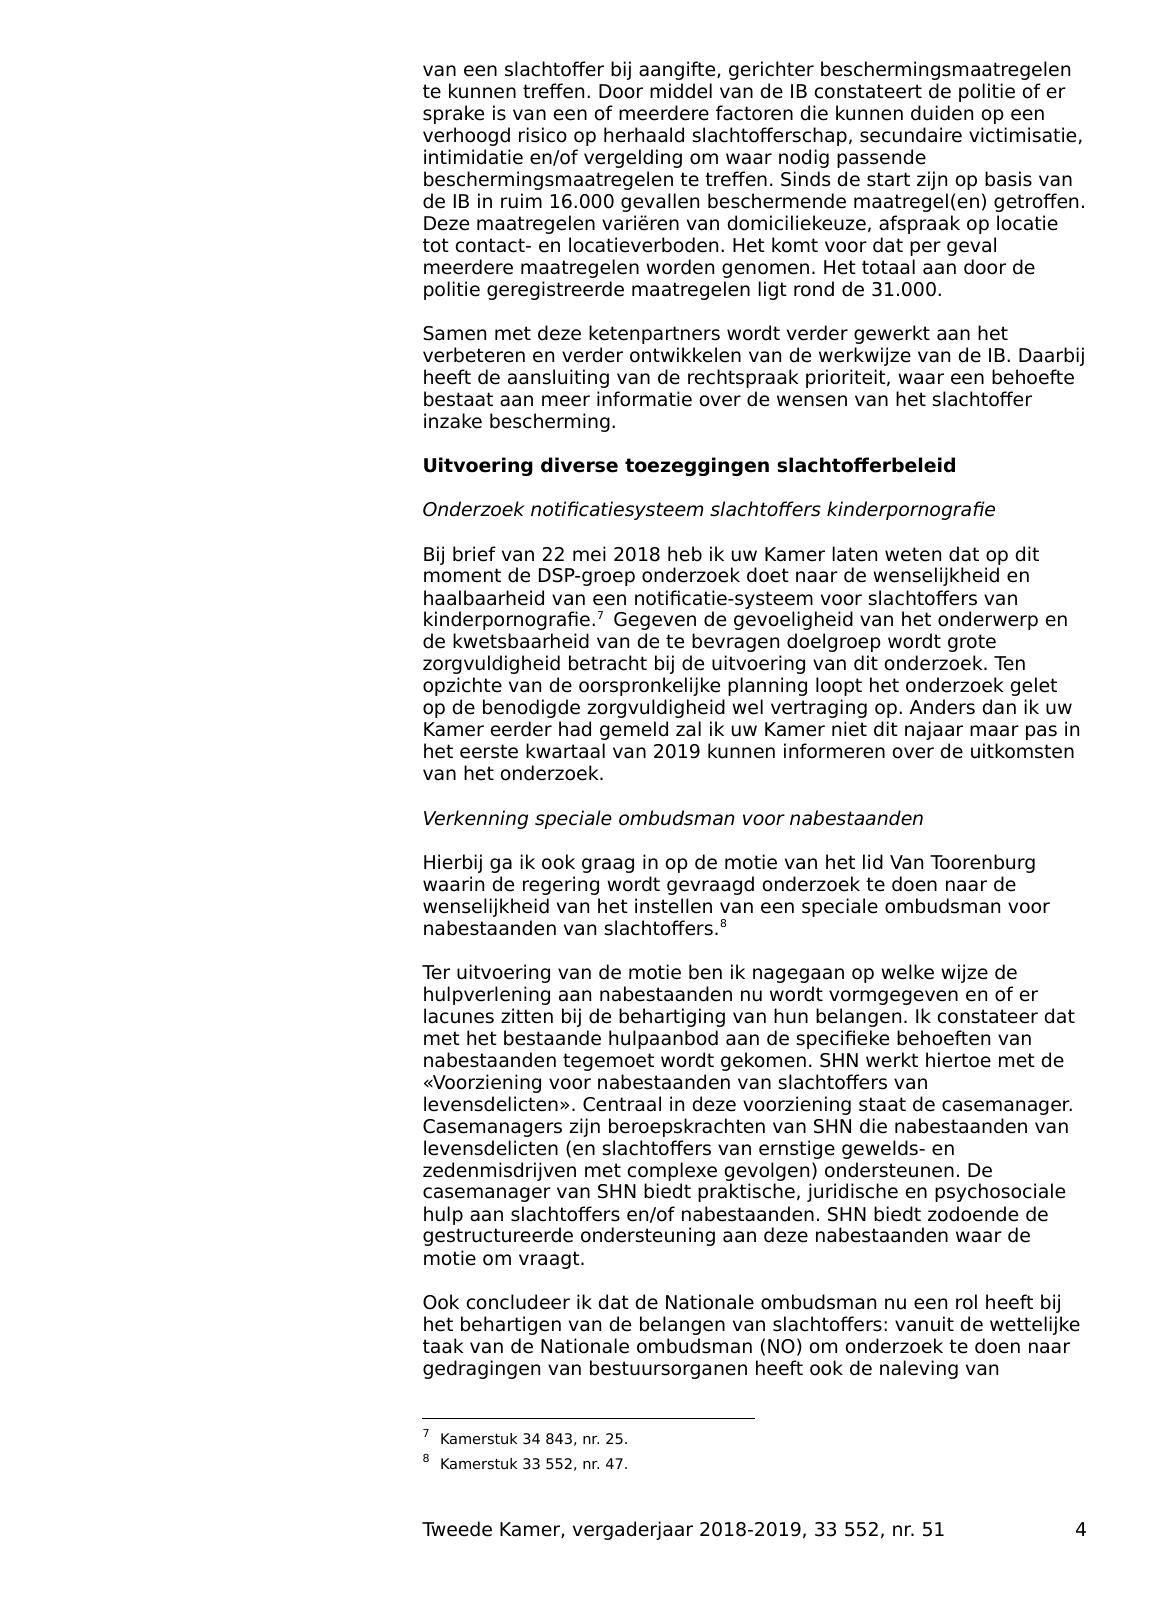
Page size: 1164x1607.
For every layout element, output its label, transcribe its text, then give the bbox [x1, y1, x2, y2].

text Kamerstuk 33 552, nr. 47. [422, 1452, 1087, 1474]
text Ter uitvoering van de motie ben ik nagegaan op welke wijze de hulpverlening aan nabestaanden nu wordt vormgegeven en of er lacunes zitten bij de behartiging van hun belangen. Ik constateer dat met het bestaande hulpaanbod aan de specifieke behoeften van nabestaanden tegemoet wordt gekomen. SHN werkt hiertoe met de «Voorziening voor nabestaanden van slachtoffers van levensdelicten». Centraal in deze voorziening staat de casemanager. Casemanagers zijn beroepskrachten van SHN die nabestaanden van levensdelicten (en slachtoffers van ernstige gewelds- en zedenmisdrijven met complexe gevolgen) ondersteunen. De casemanager van SHN biedt praktische, juridische en psychosociale hulp aan slachtoffers en/of nabestaanden. SHN biedt zodoende de gestructureerde ondersteuning aan deze nabestaanden waar de motie om vraagt. [422, 962, 1087, 1269]
text van een slachtoffer bij aangifte, gerichter beschermingsmaatregelen te kunnen treffen. Door middel van de IB constateert de politie of er sprake is van een of meerdere factoren die kunnen duiden op een verhoogd risico op herhaald slachtofferschap, secundaire victimisatie, intimidatie en/of vergelding om waar nodig passende beschermingsmaatregelen te treffen. Sinds de start zijn op basis van de IB in ruim 16.000 gevallen beschermende maatregel(en) getroffen. Deze maatregelen variëren van domiciliekeuze, afspraak op locatie tot contact- en locatieverboden. Het komt voor dat per geval meerdere maatregelen worden genomen. Het totaal aan door de politie geregistreerde maatregelen ligt rond de 31.000. [422, 59, 1087, 301]
subtitle Onderzoek notificatiesysteem slachtoffers kinderpornografie [422, 499, 1087, 521]
text Bij brief van 22 mei 2018 heb ik uw Kamer laten weten dat op dit moment de DSP-groep onderzoek doet naar de wenselijkheid en haalbaarheid van een notificatie-systeem voor slachtoffers van kinderpornografie. Gegeven de gevoeligheid van het onderwerp en de kwetsbaarheid van de te bevragen doelgroep wordt grote zorgvuldigheid betracht bij de uitvoering van dit onderzoek. Ten opzichte van de oorspronkelijke planning loopt het onderzoek gelet op de benodigde zorgvuldigheid wel vertraging op. Anders dan ik uw Kamer eerder had gemeld zal ik uw Kamer niet dit najaar maar pas in het eerste kwartaal van 2019 kunnen informeren over de uitkomsten van het onderzoek. [422, 543, 1087, 785]
text Kamerstuk 34 843, nr. 25. [422, 1427, 1087, 1449]
text Ook concludeer ik dat de Nationale ombudsman nu een rol heeft bij het behartigen van de belangen van slachtoffers: vanuit de wettelijke taak van de Nationale ombudsman (NO) om onderzoek te doen naar gedragingen van bestuursorganen heeft ook de naleving van [422, 1292, 1087, 1379]
text Samen met deze ketenpartners wordt verder gewerkt aan het verbeteren en verder ontwikkelen van de werkwijze van de IB. Daarbij heeft de aansluiting van de rechtspraak prioriteit, waar een behoefte bestaat aan meer informatie over de wensen van het slachtoffer inzake bescherming. [422, 323, 1087, 433]
subtitle Uitvoering diverse toezeggingen slachtofferbeleid [422, 455, 1087, 477]
text Hierbij ga ik ook graag in op de motie van het lid Van Toorenburg waarin de regering wordt gevraagd onderzoek te doen naar de wenselijkheid van het instellen van een speciale ombudsman voor nabestaanden van slachtoffers. [422, 852, 1087, 939]
subtitle Verkenning speciale ombudsman voor nabestaanden [422, 807, 1087, 829]
